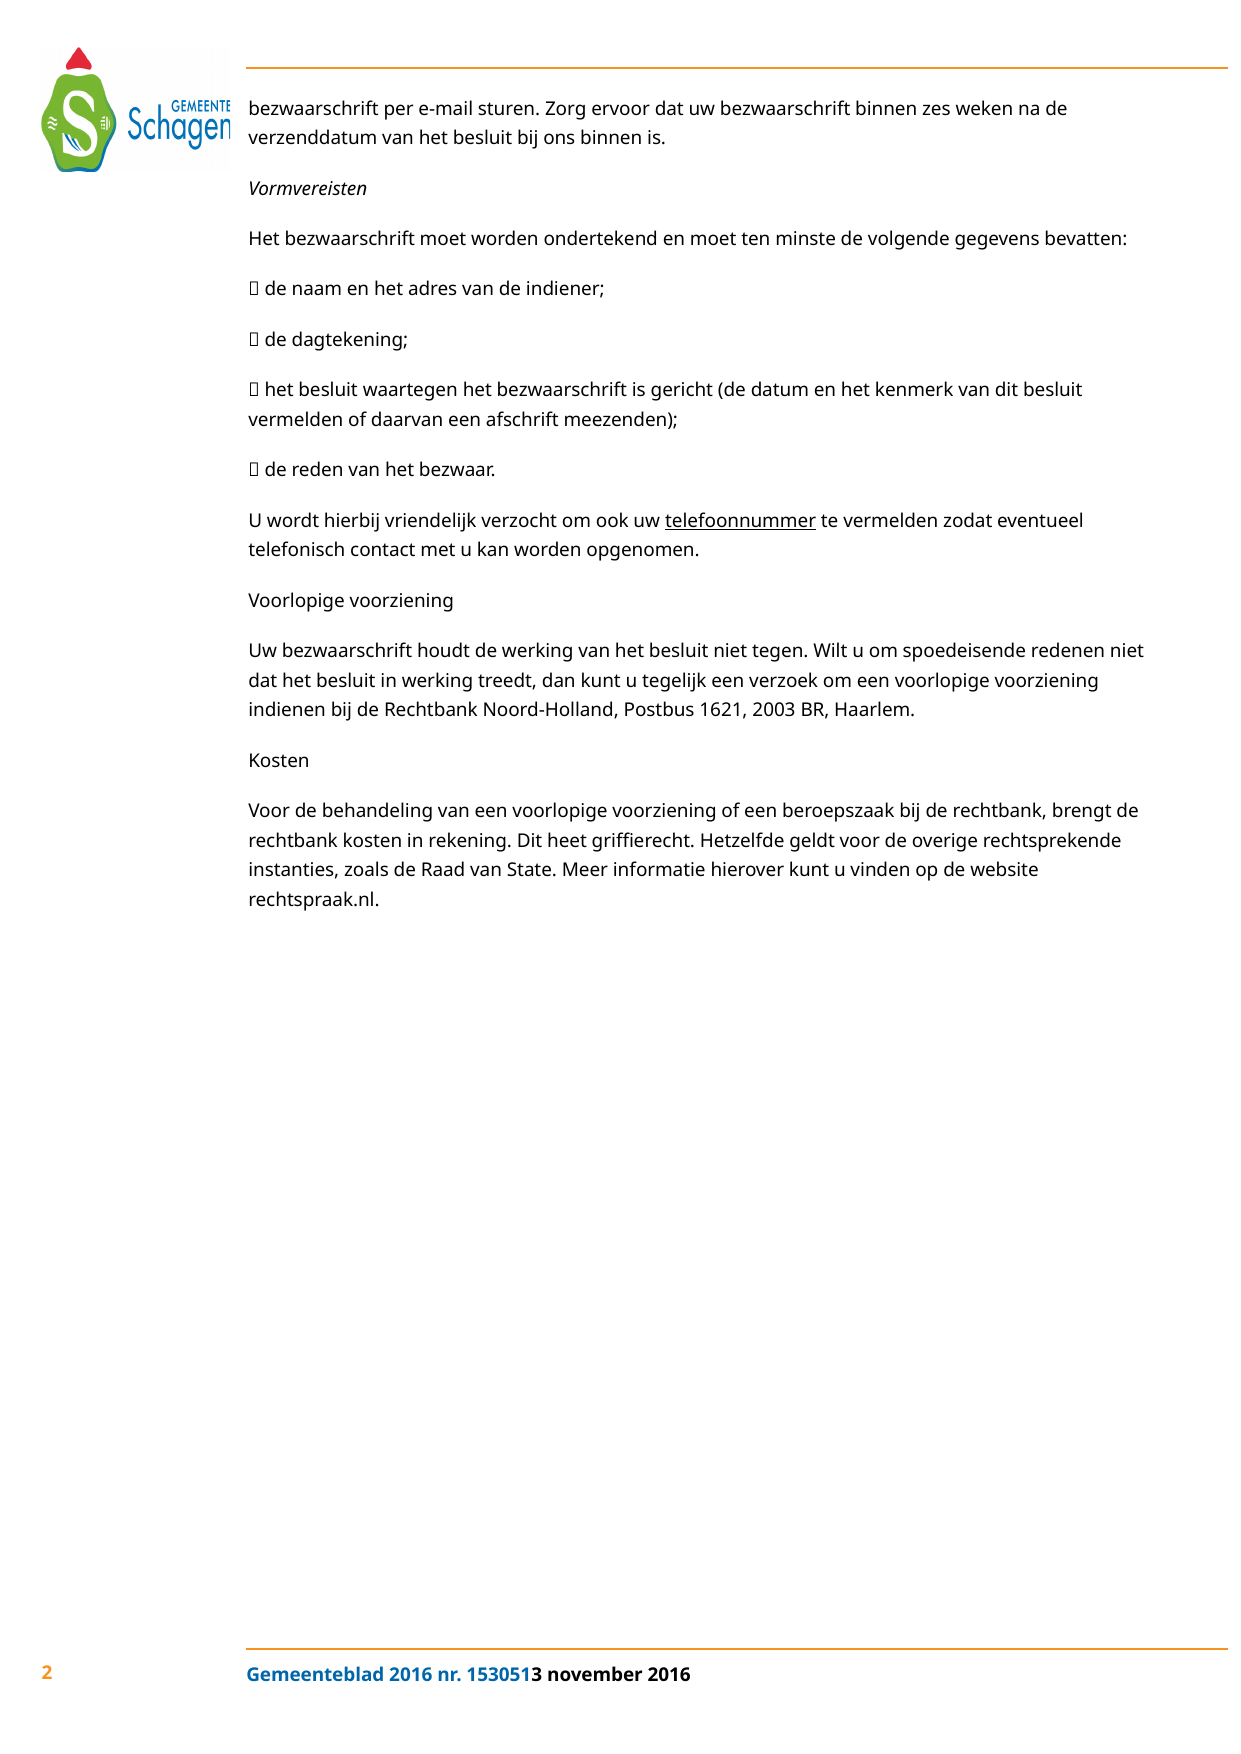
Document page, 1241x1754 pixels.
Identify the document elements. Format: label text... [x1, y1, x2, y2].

picture [41, 47, 231, 172]
text  de dagtekening; [248, 326, 1152, 352]
text Vormvereisten [248, 175, 1152, 201]
text  de reden van het bezwaar. [248, 456, 1152, 482]
text Kosten [248, 747, 1152, 773]
text U wordt hierbij vriendelijk verzocht om ook uw telefoonnummer te vermelden zodat eventueel telefonisch contact met u kan worden opgenomen. [248, 507, 1152, 562]
text Voorlopige voorziening [248, 587, 1152, 613]
text bezwaarschrift per e-mail sturen. Zorg ervoor dat uw bezwaarschrift binnen zes weken na de verzenddatum van het besluit bij ons binnen is. [248, 95, 1152, 150]
text  het besluit waartegen het bezwaarschrift is gericht (de datum en het kenmerk van dit besluit vermelden of daarvan een afschrift meezenden); [248, 376, 1152, 432]
text Uw bezwaarschrift houdt de werking van het besluit niet tegen. Wilt u om spoedeisende redenen niet dat het besluit in werking treedt, dan kunt u tegelijk een verzoek om een voorlopige voorziening indienen bij de Rechtbank Noord-Holland, Postbus 1621, 2003 BR, Haarlem. [248, 637, 1152, 722]
text Voor de behandeling van een voorlopige voorziening of een beroepszaak bij de rechtbank, brengt de rechtbank kosten in rekening. Dit heet griffierecht. Hetzelfde geldt voor de overige rechtsprekende instanties, zoals de Raad van State. Meer informatie hierover kunt u vinden op de website rechtspraak.nl. [248, 797, 1152, 912]
text  de naam en het adres van de indiener; [248, 276, 1152, 301]
text Het bezwaarschrift moet worden ondertekend en moet ten minste de volgende gegevens bevatten: [248, 225, 1152, 251]
